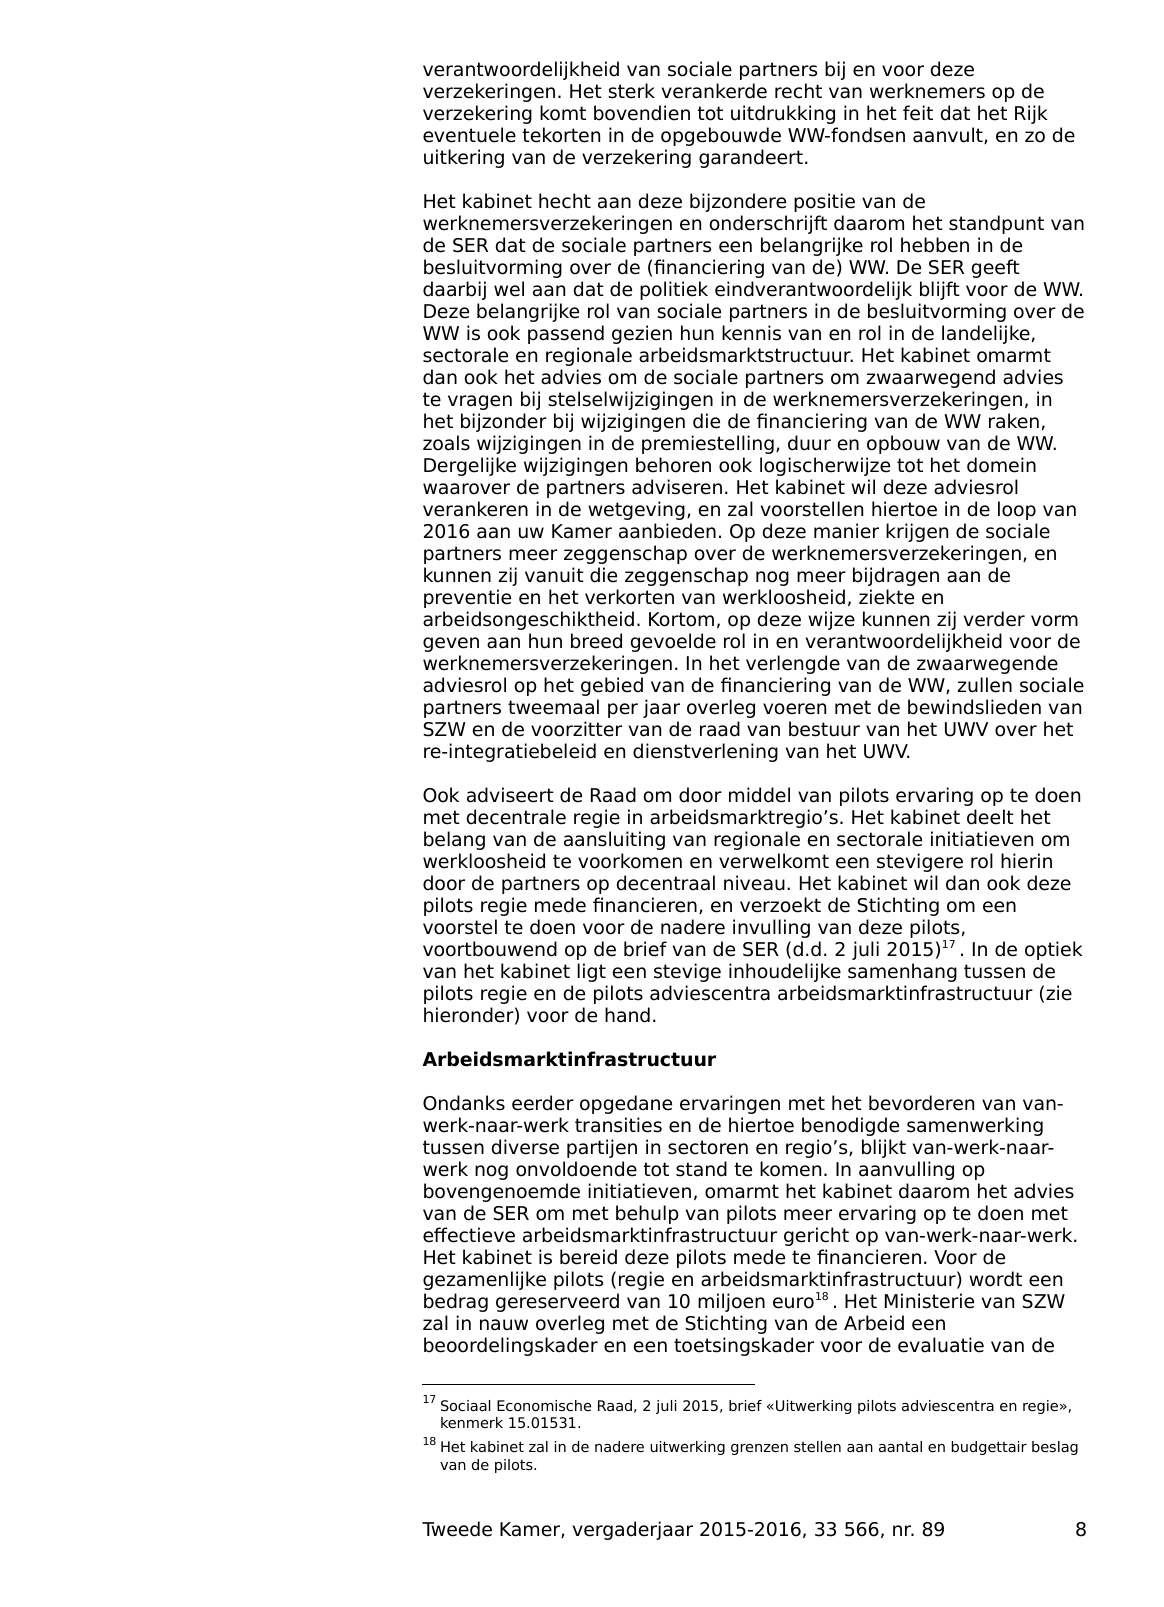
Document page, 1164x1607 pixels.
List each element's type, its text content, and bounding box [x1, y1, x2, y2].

text Het kabinet zal in de nadere uitwerking grenzen stellen aan aantal en budgettair beslag van de pilots. [422, 1435, 1087, 1474]
text verantwoordelijkheid van sociale partners bij en voor deze verzekeringen. Het sterk verankerde recht van werknemers op de verzekering komt bovendien tot uitdrukking in het feit dat het Rijk eventuele tekorten in de opgebouwde WW-fondsen aanvult, en zo de uitkering van de verzekering garandeert. [422, 59, 1087, 169]
text Ook adviseert de Raad om door middel van pilots ervaring op te doen met decentrale regie in arbeidsmarktregio’s. Het kabinet deelt het belang van de aansluiting van regionale en sectorale initiatieven om werkloosheid te voorkomen en verwelkomt een stevigere rol hierin door de partners op decentraal niveau. Het kabinet wil dan ook deze pilots regie mede financieren, en verzoekt de Stichting om een voorstel te doen voor de nadere invulling van deze pilots, voortbouwend op de brief van de SER (d.d. 2 juli 2015). In de optiek van het kabinet ligt een stevige inhoudelijke samenhang tussen de pilots regie en de pilots adviescentra arbeidsmarktinfrastructuur (zie hieronder) voor de hand. [422, 785, 1087, 1027]
text Het kabinet hecht aan deze bijzondere positie van de werknemersverzekeringen en onderschrijft daarom het standpunt van de SER dat de sociale partners een belangrijke rol hebben in de besluitvorming over de (financiering van de) WW. De SER geeft daarbij wel aan dat de politiek eindverantwoordelijk blijft voor de WW. Deze belangrijke rol van sociale partners in de besluitvorming over de WW is ook passend gezien hun kennis van en rol in de landelijke, sectorale en regionale arbeidsmarktstructuur. Het kabinet omarmt dan ook het advies om de sociale partners om zwaarwegend advies te vragen bij stelselwijzigingen in de werknemersverzekeringen, in het bijzonder bij wijzigingen die de financiering van de WW raken, zoals wijzigingen in de premiestelling, duur en opbouw van de WW. Dergelijke wijzigingen behoren ook logischerwijze tot het domein waarover de partners adviseren. Het kabinet wil deze adviesrol verankeren in de wetgeving, en zal voorstellen hiertoe in de loop van 2016 aan uw Kamer aanbieden. Op deze manier krijgen de sociale partners meer zeggenschap over de werknemersverzekeringen, en kunnen zij vanuit die zeggenschap nog meer bijdragen aan de preventie en het verkorten van werkloosheid, ziekte en arbeidsongeschiktheid. Kortom, op deze wijze kunnen zij verder vorm geven aan hun breed gevoelde rol in en verantwoordelijkheid voor de werknemersverzekeringen. In het verlengde van de zwaarwegende adviesrol op het gebied van de financiering van de WW, zullen sociale partners tweemaal per jaar overleg voeren met de bewindslieden van SZW en de voorzitter van de raad van bestuur van het UWV over het re-integratiebeleid en dienstverlening van het UWV. [422, 191, 1087, 763]
text Sociaal Economische Raad, 2 juli 2015, brief «Uitwerking pilots adviescentra en regie», kenmerk 15.01531. [422, 1393, 1087, 1432]
text Ondanks eerder opgedane ervaringen met het bevorderen van van-werk-naar-werk transities en de hiertoe benodigde samenwerking tussen diverse partijen in sectoren en regio’s, blijkt van-werk-naar-werk nog onvoldoende tot stand te komen. In aanvulling op bovengenoemde initiatieven, omarmt het kabinet daarom het advies van de SER om met behulp van pilots meer ervaring op te doen met effectieve arbeidsmarktinfrastructuur gericht op van-werk-naar-werk. Het kabinet is bereid deze pilots mede te financieren. Voor de gezamenlijke pilots (regie en arbeidsmarktinfrastructuur) wordt een bedrag gereserveerd van 10 miljoen euro. Het Ministerie van SZW zal in nauw overleg met de Stichting van de Arbeid een beoordelingskader en een toetsingskader voor de evaluatie van de [422, 1093, 1087, 1357]
subtitle Arbeidsmarktinfrastructuur [422, 1049, 1087, 1071]
